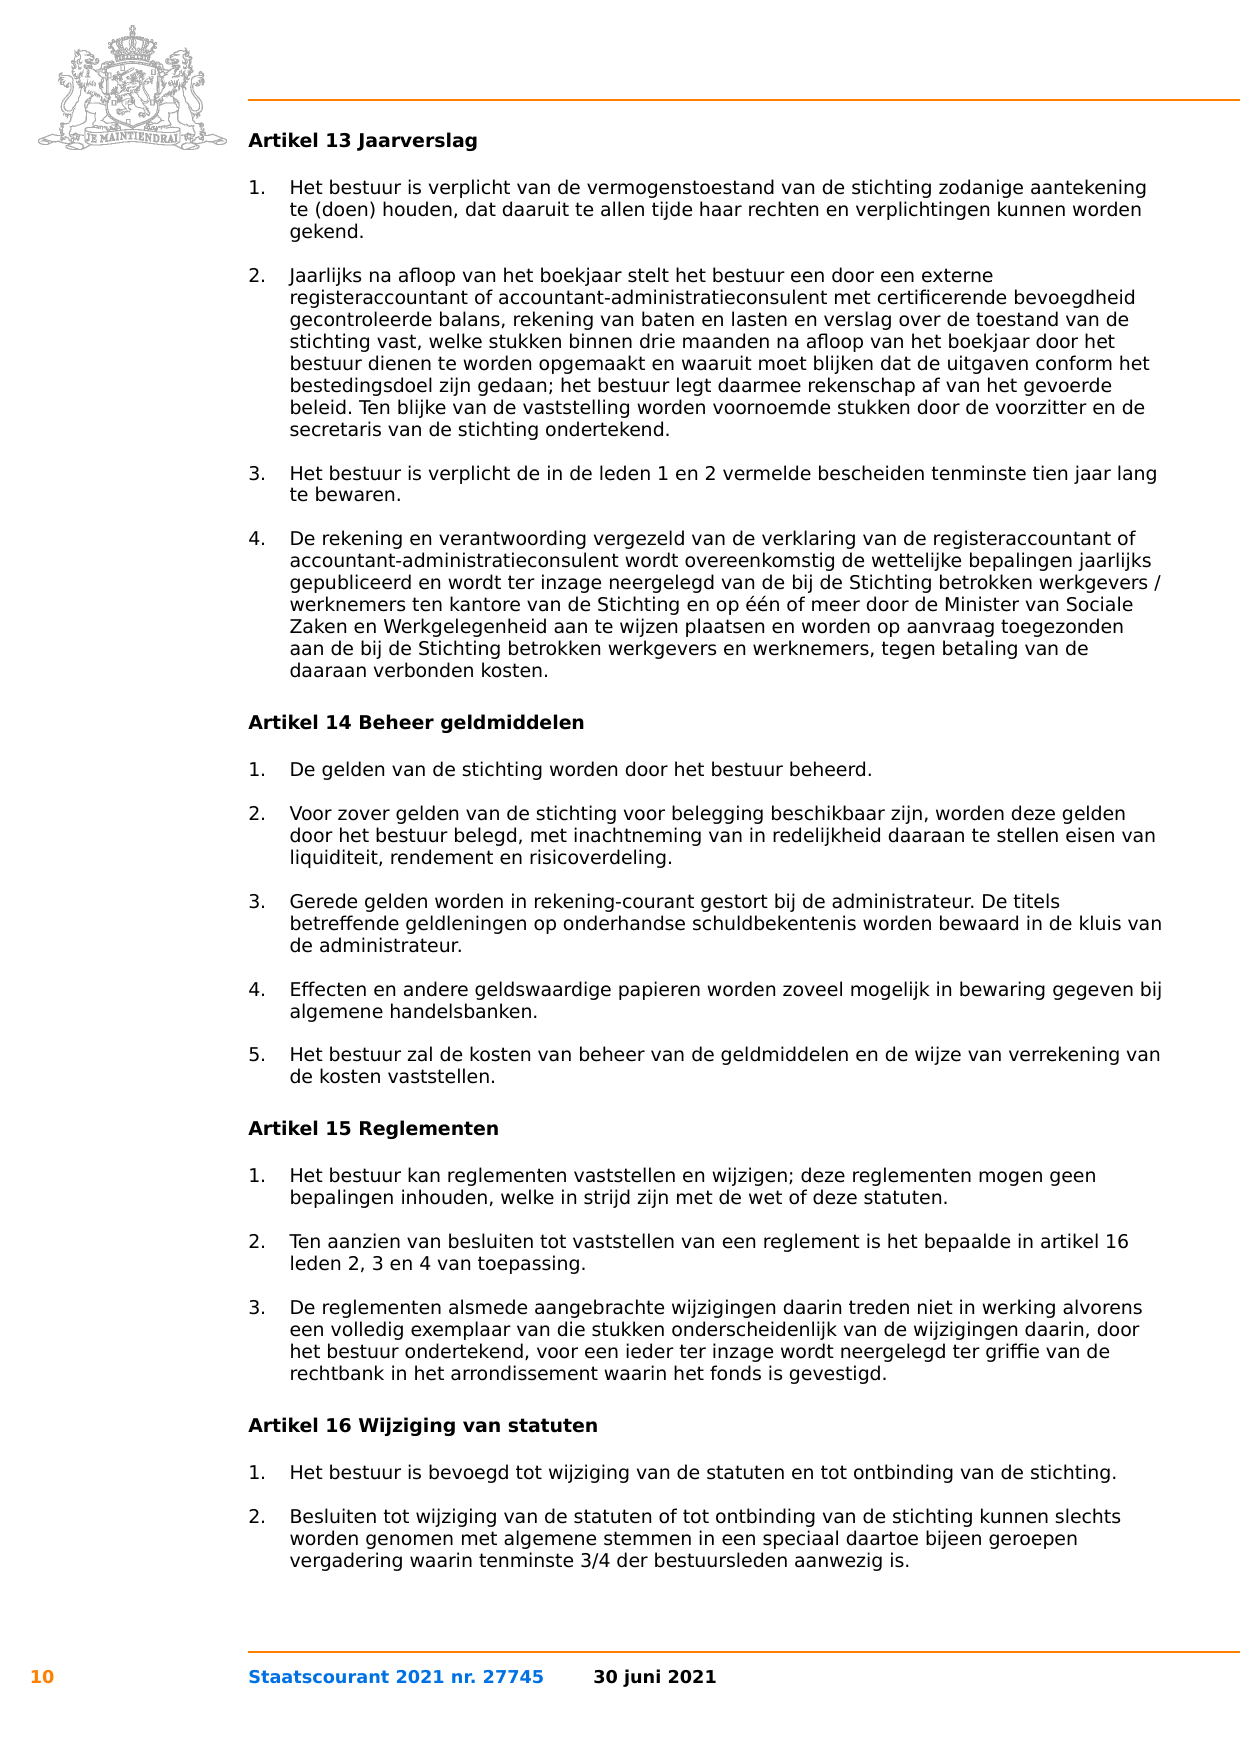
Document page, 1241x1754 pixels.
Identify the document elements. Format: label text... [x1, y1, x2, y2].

text 2. Jaarlijks na afloop van het boekjaar stelt het bestuur een door een externe registeraccountant of accountant-administratieconsulent met certificerende bevoegdheid gecontroleerde balans, rekening van baten en lasten en verslag over de toestand van de stichting vast, welke stukken binnen drie maanden na afloop van het boekjaar door het bestuur dienen te worden opgemaakt en waaruit moet blijken dat de uitgaven conform het bestedingsdoel zijn gedaan; het bestuur legt daarmee rekenschap af van het gevoerde beleid. Ten blijke van de vaststelling worden voornoemde stukken door de voorzitter en de secretaris van de stichting ondertekend. [248, 265, 1163, 441]
subtitle Artikel 13 Jaarverslag [248, 130, 1163, 152]
picture [38, 25, 227, 150]
text 1. Het bestuur is verplicht van de vermogenstoestand van de stichting zodanige aantekening te (doen) houden, dat daaruit te allen tijde haar rechten en verplichtingen kunnen worden gekend. [248, 177, 1163, 243]
subtitle Artikel 15 Reglementen [248, 1118, 1163, 1140]
subtitle Artikel 16 Wijziging van statuten [248, 1415, 1163, 1437]
text 5. Het bestuur zal de kosten van beheer van de geldmiddelen en de wijze van verrekening van de kosten vaststellen. [248, 1044, 1163, 1088]
text 1. Het bestuur kan reglementen vaststellen en wijzigen; deze reglementen mogen geen bepalingen inhouden, welke in strijd zijn met de wet of deze statuten. [248, 1165, 1163, 1209]
text 3. De reglementen alsmede aangebrachte wijzigingen daarin treden niet in werking alvorens een volledig exemplaar van die stukken onderscheidenlijk van de wijzigingen daarin, door het bestuur ondertekend, voor een ieder ter inzage wordt neergelegd ter griffie van de rechtbank in het arrondissement waarin het fonds is gevestigd. [248, 1297, 1163, 1385]
subtitle Artikel 14 Beheer geldmiddelen [248, 712, 1163, 734]
text 1. De gelden van de stichting worden door het bestuur beheerd. [248, 759, 1163, 781]
text 3. Het bestuur is verplicht de in de leden 1 en 2 vermelde bescheiden tenminste tien jaar lang te bewaren. [248, 462, 1163, 506]
text 2. Voor zover gelden van de stichting voor belegging beschikbaar zijn, worden deze gelden door het bestuur belegd, met inachtneming van in redelijkheid daaraan te stellen eisen van liquiditeit, rendement en risicoverdeling. [248, 803, 1163, 869]
text 4. De rekening en verantwoording vergezeld van de verklaring van de registeraccountant of accountant-administratieconsulent wordt overeenkomstig de wettelijke bepalingen jaarlijks gepubliceerd en wordt ter inzage neergelegd van de bij de Stichting betrokken werkgevers / werknemers ten kantore van de Stichting en op één of meer door de Minister van Sociale Zaken en Werkgelegenheid aan te wijzen plaatsen en worden op aanvraag toegezonden aan de bij de Stichting betrokken werkgevers en werknemers, tegen betaling van de daaraan verbonden kosten. [248, 528, 1163, 682]
text 2. Besluiten tot wijziging van de statuten of tot ontbinding van de stichting kunnen slechts worden genomen met algemene stemmen in een speciaal daartoe bijeen geroepen vergadering waarin tenminste 3/4 der bestuursleden aanwezig is. [248, 1506, 1163, 1572]
text 1. Het bestuur is bevoegd tot wijziging van de statuten en tot ontbinding van de stichting. [248, 1462, 1163, 1484]
text 2. Ten aanzien van besluiten tot vaststellen van een reglement is het bepaalde in artikel 16 leden 2, 3 en 4 van toepassing. [248, 1231, 1163, 1275]
text 3. Gerede gelden worden in rekening-courant gestort bij de administrateur. De titels betreffende geldleningen op onderhandse schuldbekentenis worden bewaard in de kluis van de administrateur. [248, 891, 1163, 957]
text 4. Effecten en andere geldswaardige papieren worden zoveel mogelijk in bewaring gegeven bij algemene handelsbanken. [248, 978, 1163, 1022]
